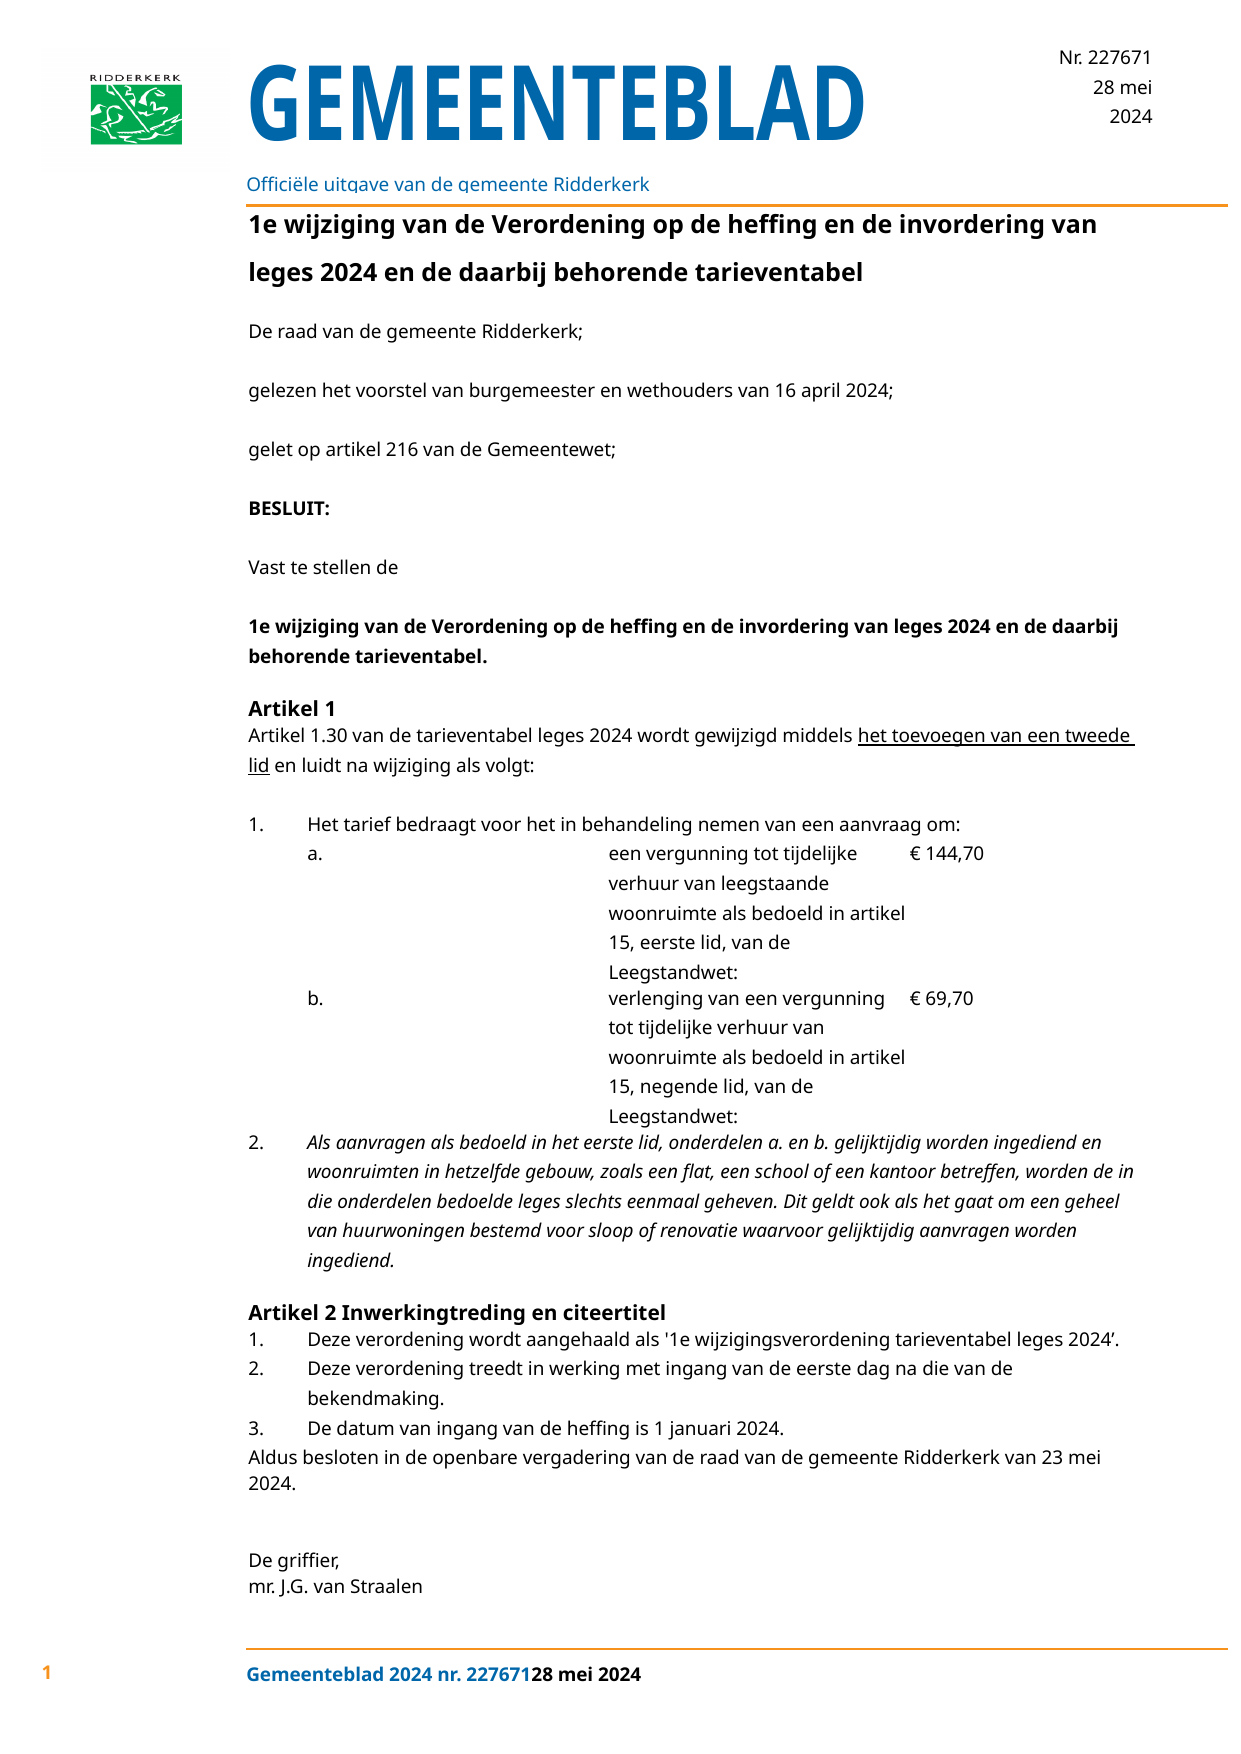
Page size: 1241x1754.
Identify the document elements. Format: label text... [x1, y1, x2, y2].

text De griffier, [248, 1547, 1152, 1573]
text 1e wijziging van de Verordening op de heffing en de invordering van leges 2024 en de daarbij behorende tarieventabel. [248, 614, 1152, 669]
text Vast te stellen de [248, 554, 1152, 580]
text Artikel 1 [248, 694, 1152, 722]
picture [41, 47, 231, 172]
list Deze verordening wordt aangehaald als '1e wijzigingsverordening tarieventabel leges 2024’. [248, 1326, 1152, 1352]
text mr. J.G. van Straalen [248, 1573, 1152, 1599]
text Aldus besloten in de openbare vergadering van de raad van de gemeente Ridderkerk van 23 mei 2024. [248, 1444, 1152, 1496]
table_header een vergunning tot tijdelijke verhuur van leegstaande woonruimte als bedoeld in artikel 15, eerste lid, van de Leegstandwet: [608, 841, 909, 985]
text 1e wijziging van de Verordening op de heffing en de invordering van leges 2024 en de daarbij behorende tarieventabel [248, 207, 1152, 288]
table_header a. [307, 841, 608, 985]
table_header € 144,70 [910, 841, 1211, 985]
list Deze verordening treedt in werking met ingang van de eerste dag na die van de bekendmaking. [248, 1356, 1152, 1411]
text De raad van de gemeente Ridderkerk; [248, 318, 1152, 344]
text Artikel 2 Inwerkingtreding en citeertitel [248, 1298, 1152, 1326]
text BESLUIT: [248, 495, 1152, 521]
list Het tarief bedraagt voor het in behandeling nemen van een aanvraag om: [248, 811, 1152, 837]
table_cell b. [307, 985, 608, 1129]
text gelezen het voorstel van burgemeester en wethouders van 16 april 2024; [248, 377, 1152, 403]
list De datum van ingang van de heffing is 1 januari 2024. [248, 1415, 1152, 1441]
text Artikel 1.30 van de tarieventabel leges 2024 wordt gewijzigd middels het toevoegen van een tweede lid en luidt na wijziging als volgt: [248, 722, 1152, 777]
text gelet op artikel 216 van de Gemeentewet; [248, 436, 1152, 462]
list Als aanvragen als bedoeld in het eerste lid, onderdelen a. en b. gelijktijdig worden ingediend en woonruimten in hetzelfde gebouw, zoals een flat, een school of een kantoor betreffen, worden de in die onderdelen bedoelde leges slechts eenmaal geheven. Dit geldt ook als het gaat om een geheel van huurwoningen bestemd voor sloop of renovatie waarvoor gelijktijdig aanvragen worden ingediend. [248, 1129, 1152, 1273]
table_cell € 69,70 [910, 985, 1211, 1129]
table_cell verlenging van een vergunning tot tijdelijke verhuur van woonruimte als bedoeld in artikel 15, negende lid, van de Leegstandwet: [608, 985, 909, 1129]
